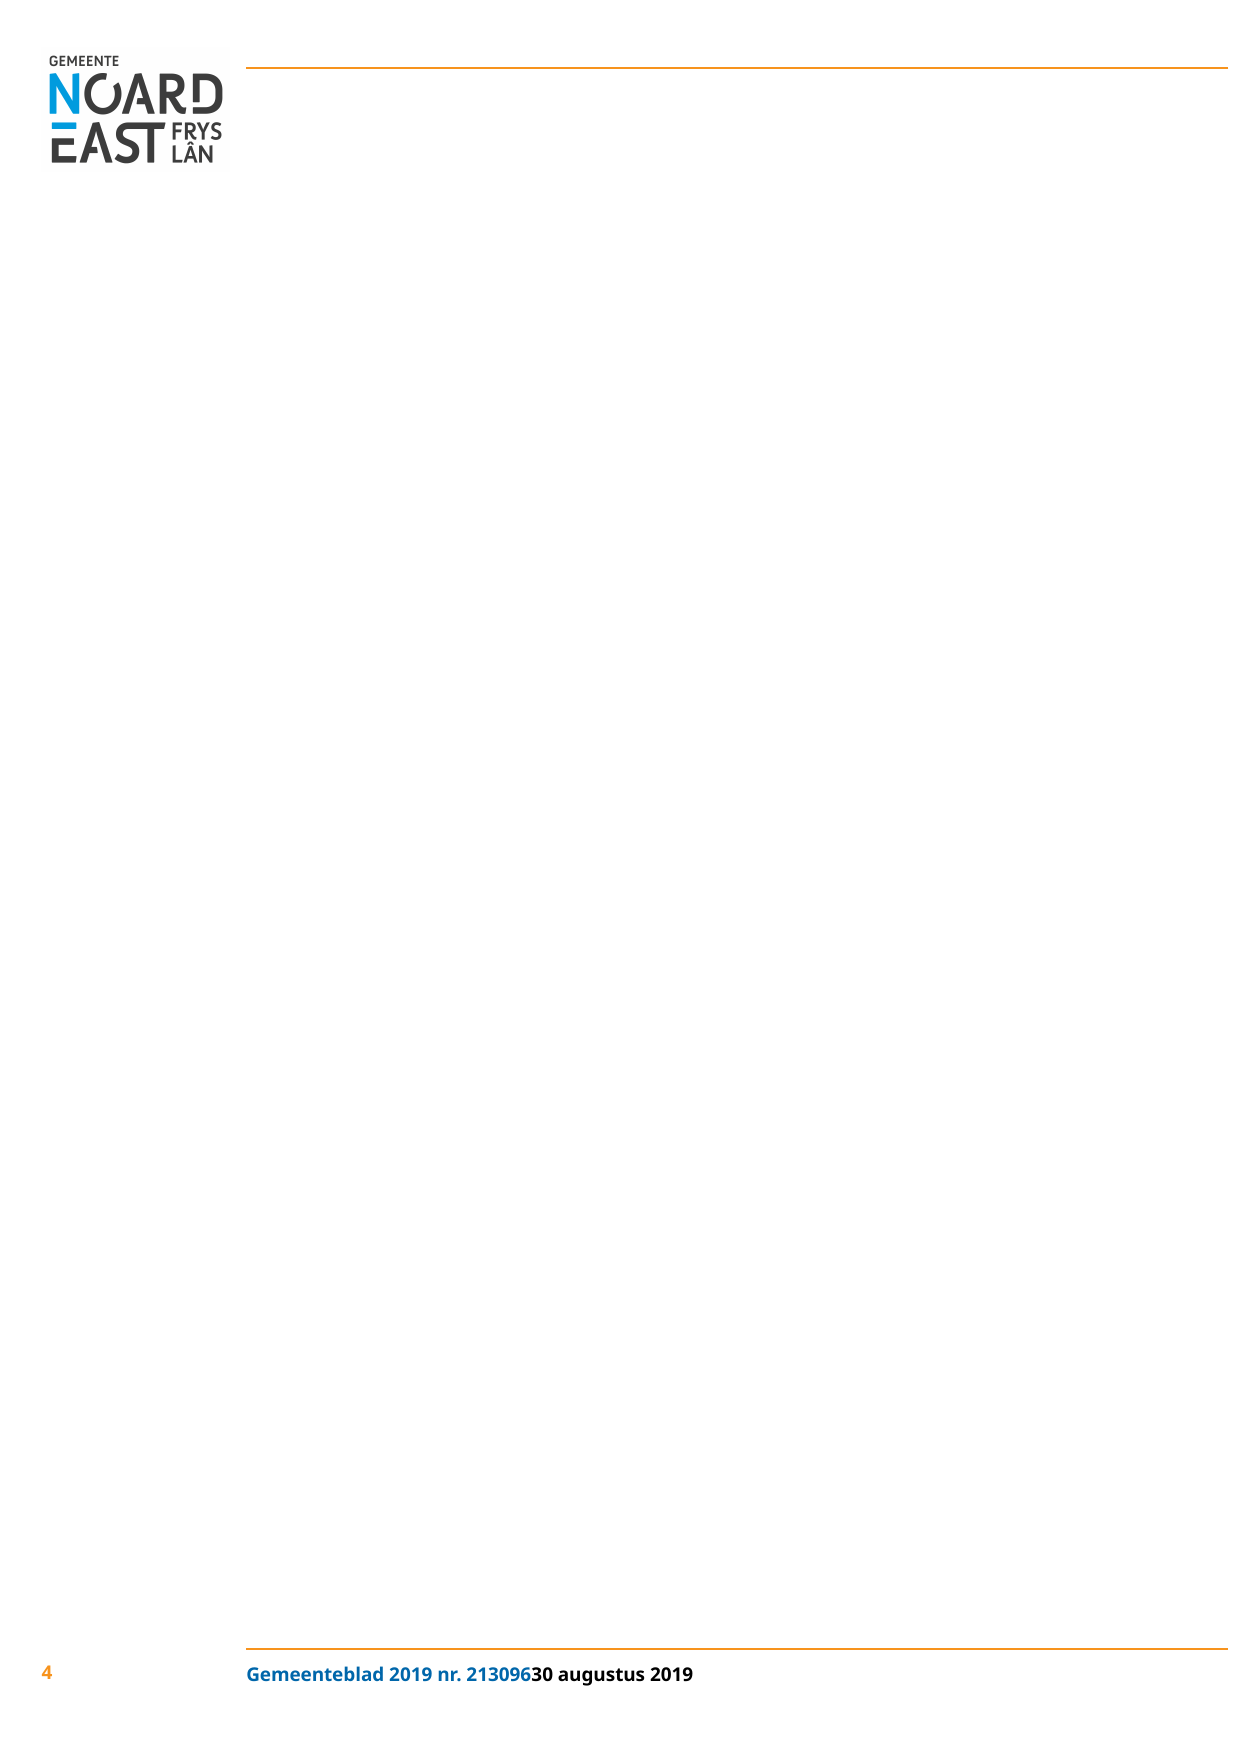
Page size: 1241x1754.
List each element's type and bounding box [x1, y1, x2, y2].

picture [41, 47, 231, 172]
